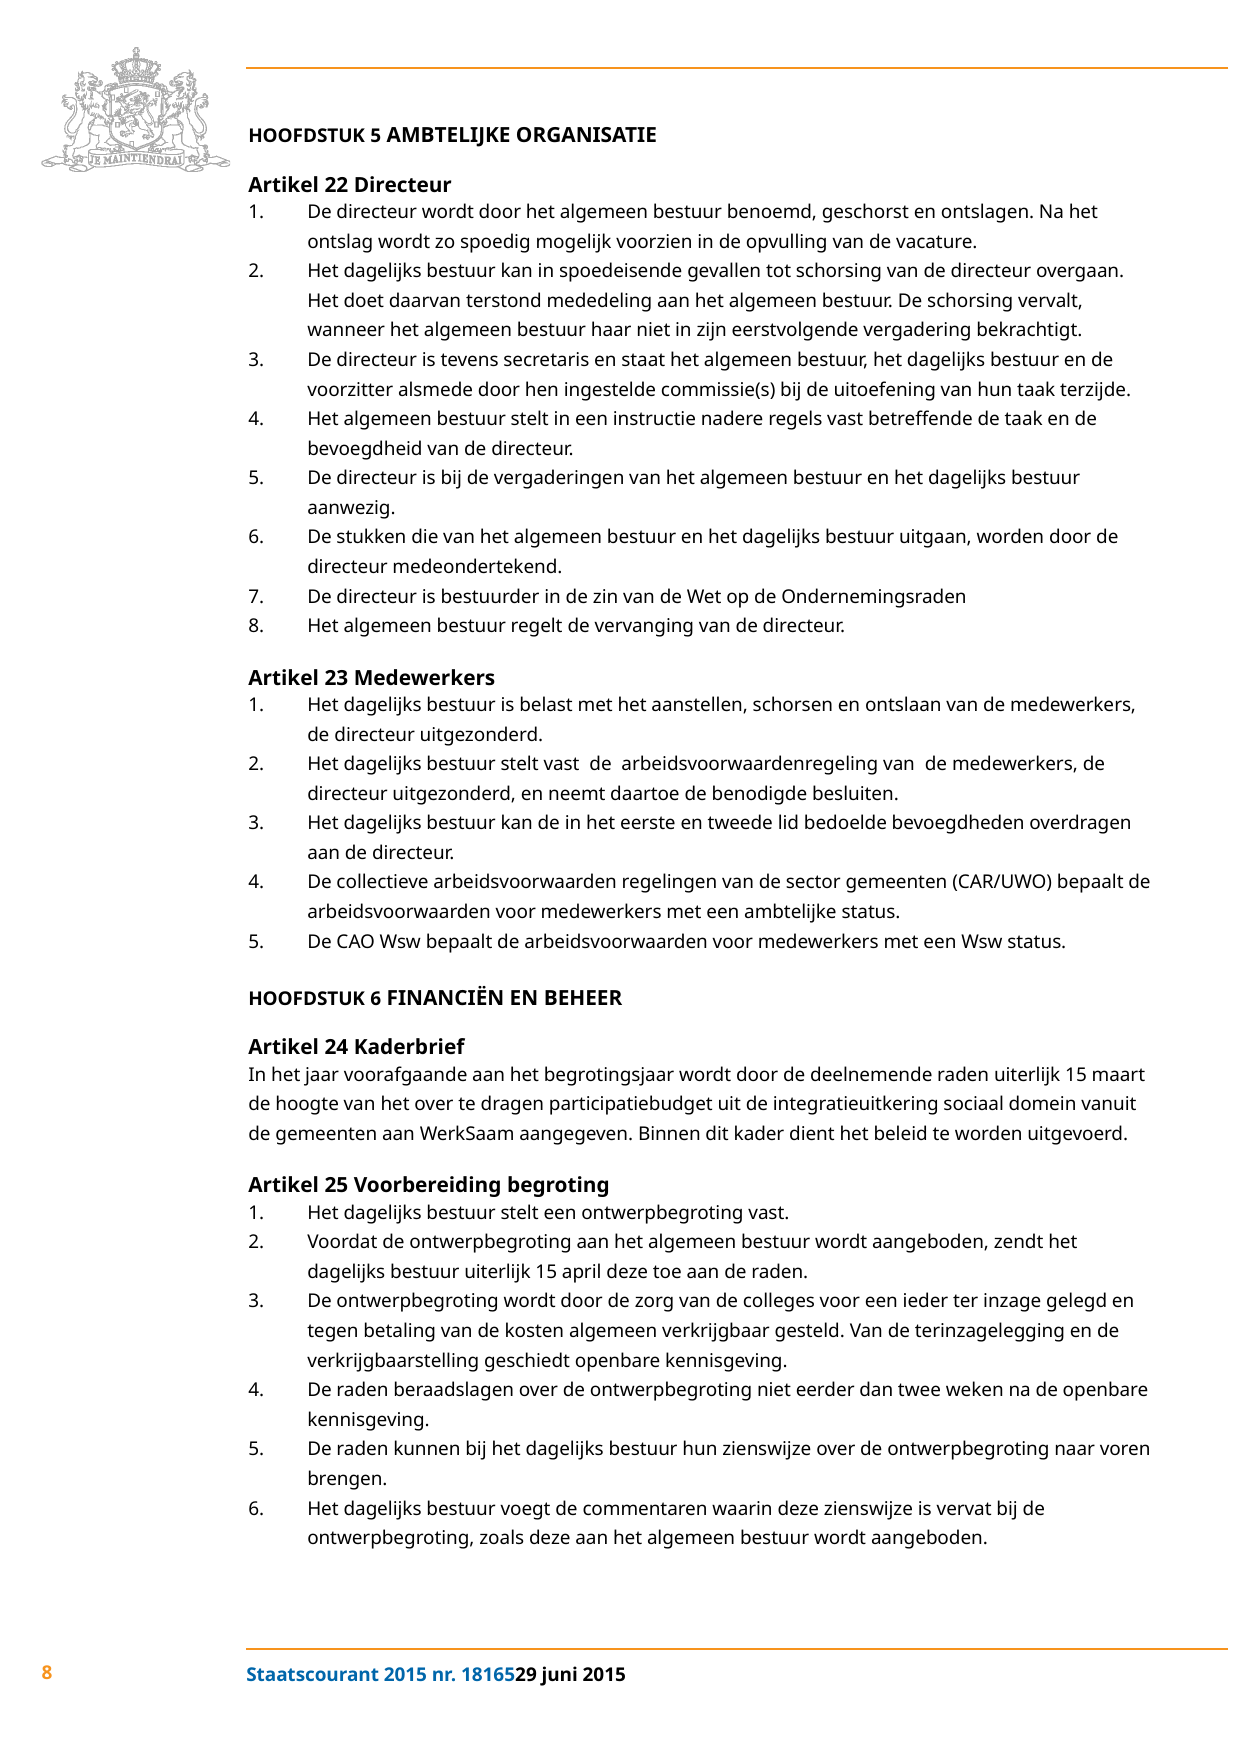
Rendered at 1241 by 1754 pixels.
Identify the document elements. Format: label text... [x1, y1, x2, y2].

list Het dagelijks bestuur stelt een ontwerpbegroting vast. [248, 1199, 1152, 1225]
list Het algemeen bestuur regelt de vervanging van de directeur. [248, 612, 1152, 638]
list De directeur wordt door het algemeen bestuur benoemd, geschorst en ontslagen. Na het ontslag wordt zo spoedig mogelijk voorzien in de opvulling van de vacature. [248, 198, 1152, 253]
text Artikel 24 Kaderbrief [248, 1032, 1152, 1061]
text Artikel 23 Medewerkers [248, 663, 1152, 691]
list De directeur is tevens secretaris en staat het algemeen bestuur, het dagelijks bestuur en de voorzitter alsmede door hen ingestelde commissie(s) bij de uitoefening van hun taak terzijde. [248, 346, 1152, 401]
list De directeur is bij de vergaderingen van het algemeen bestuur en het dagelijks bestuur aanwezig. [248, 464, 1152, 520]
list Het dagelijks bestuur stelt vast de arbeidsvoorwaardenregeling van de medewerkers, de directeur uitgezonderd, en neemt daartoe de benodigde besluiten. [248, 750, 1152, 806]
text HOOFDSTUK 6 FINANCIËN EN BEHEER [248, 983, 1152, 1012]
list Het algemeen bestuur stelt in een instructie nadere regels vast betreffende de taak en de bevoegdheid van de directeur. [248, 405, 1152, 461]
list De raden beraadslagen over de ontwerpbegroting niet eerder dan twee weken na de openbare kennisgeving. [248, 1376, 1152, 1432]
list Het dagelijks bestuur is belast met het aanstellen, schorsen en ontslaan van de medewerkers, de directeur uitgezonderd. [248, 691, 1152, 747]
list De directeur is bestuurder in de zin van de Wet op de Ondernemingsraden [248, 583, 1152, 608]
text Artikel 25 Voorbereiding begroting [248, 1171, 1152, 1199]
list De CAO Wsw bepaalt de arbeidsvoorwaarden voor medewerkers met een Wsw status. [248, 928, 1152, 954]
list Voordat de ontwerpbegroting aan het algemeen bestuur wordt aangeboden, zendt het dagelijks bestuur uiterlijk 15 april deze toe aan de raden. [248, 1228, 1152, 1284]
list De raden kunnen bij het dagelijks bestuur hun zienswijze over de ontwerpbegroting naar voren brengen. [248, 1436, 1152, 1491]
list De collectieve arbeidsvoorwaarden regelingen van de sector gemeenten (CAR/UWO) bepaalt de arbeidsvoorwaarden voor medewerkers met een ambtelijke status. [248, 869, 1152, 924]
picture [41, 47, 231, 172]
list Het dagelijks bestuur voegt de commentaren waarin deze zienswijze is vervat bij de ontwerpbegroting, zoals deze aan het algemeen bestuur wordt aangeboden. [248, 1495, 1152, 1550]
list De ontwerpbegroting wordt door de zorg van de colleges voor een ieder ter inzage gelegd en tegen betaling van de kosten algemeen verkrijgbaar gesteld. Van de terinzagelegging en de verkrijgbaarstelling geschiedt openbare kennisgeving. [248, 1288, 1152, 1373]
list Het dagelijks bestuur kan de in het eerste en tweede lid bedoelde bevoegdheden overdragen aan de directeur. [248, 809, 1152, 865]
list De stukken die van het algemeen bestuur en het dagelijks bestuur uitgaan, worden door de directeur medeondertekend. [248, 524, 1152, 579]
text Artikel 22 Directeur [248, 170, 1152, 198]
text In het jaar voorafgaande aan het begrotingsjaar wordt door de deelnemende raden uiterlijk 15 maart de hoogte van het over te dragen participatiebudget uit de integratieuitkering sociaal domein vanuit de gemeenten aan WerkSaam aangegeven. Binnen dit kader dient het beleid te worden uitgevoerd. [248, 1061, 1152, 1146]
text HOOFDSTUK 5 AMBTELIJKE ORGANISATIE [248, 121, 1152, 149]
list Het dagelijks bestuur kan in spoedeisende gevallen tot schorsing van de directeur overgaan. Het doet daarvan terstond mededeling aan het algemeen bestuur. De schorsing vervalt, wanneer het algemeen bestuur haar niet in zijn eerstvolgende vergadering bekrachtigt. [248, 257, 1152, 342]
